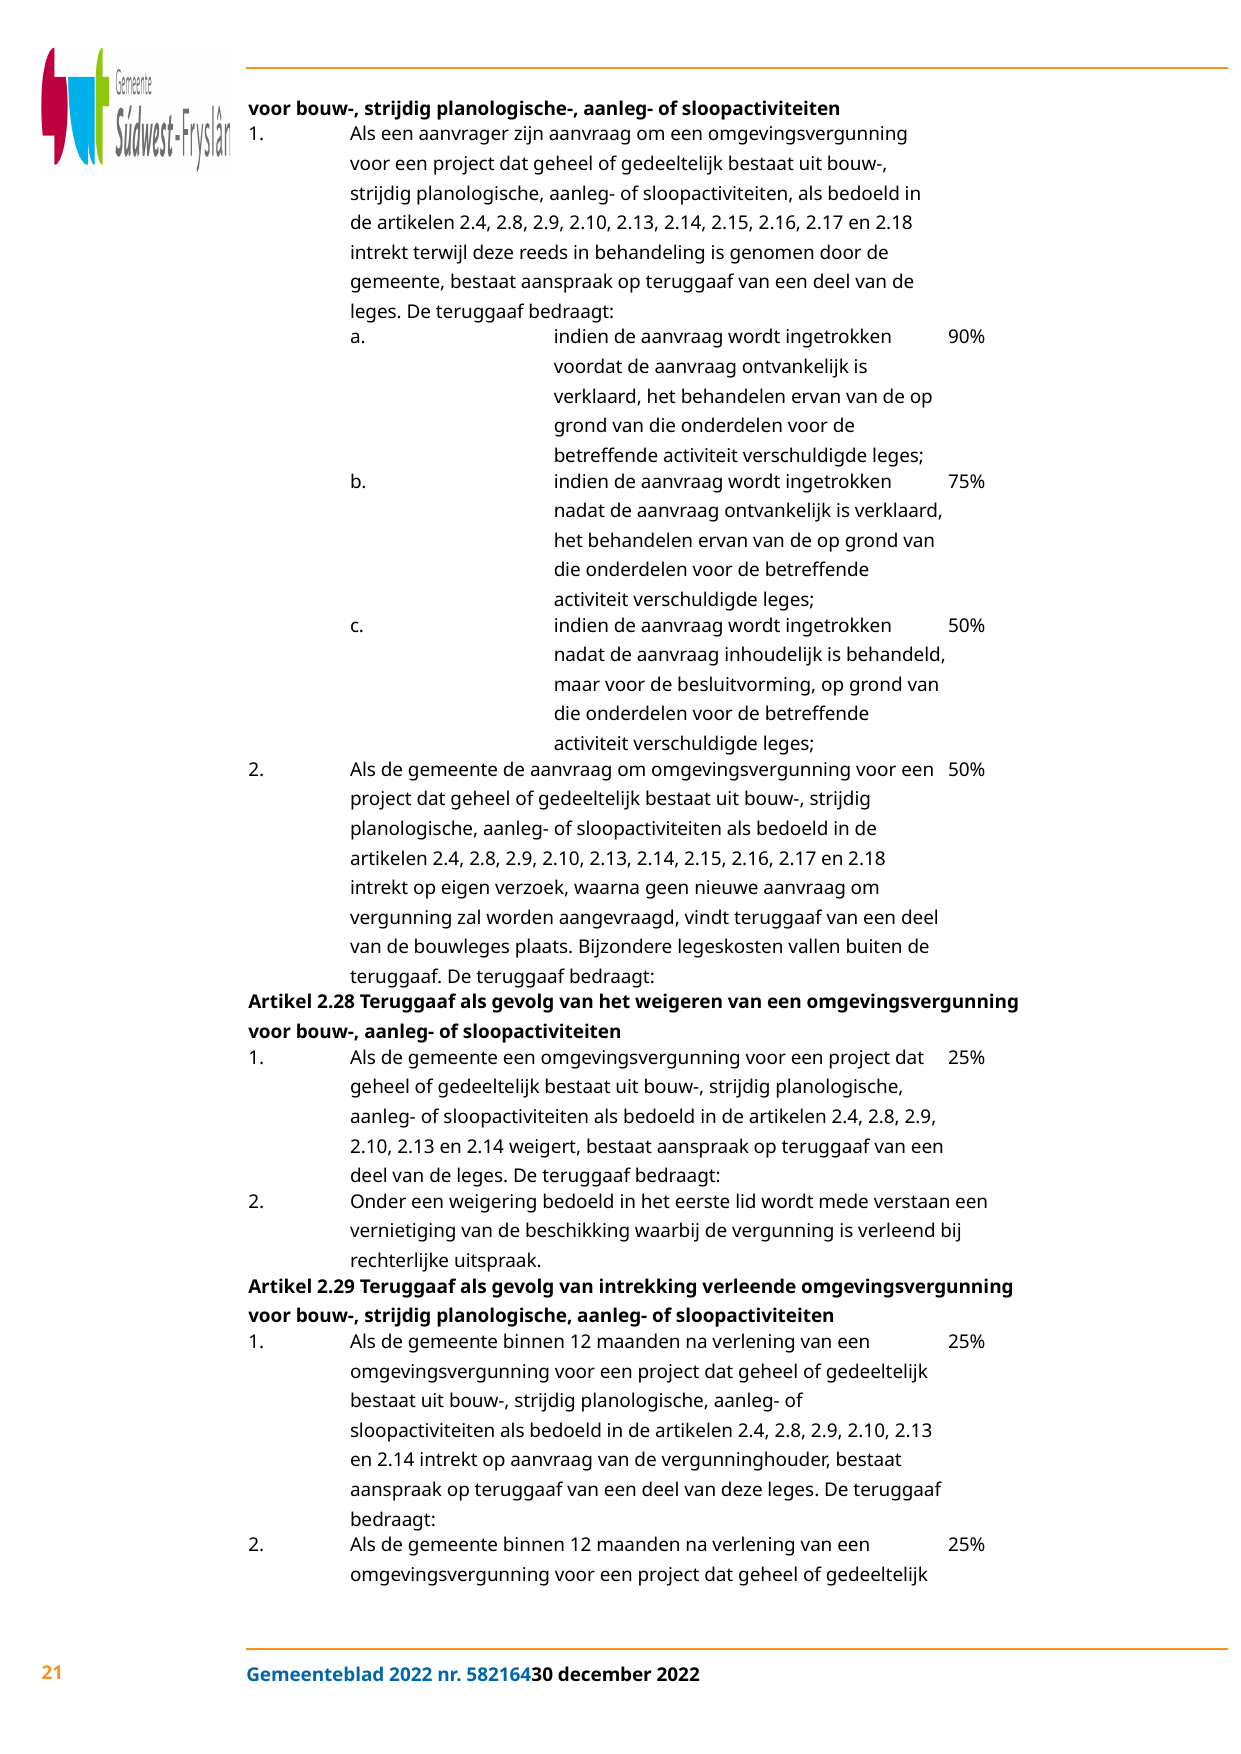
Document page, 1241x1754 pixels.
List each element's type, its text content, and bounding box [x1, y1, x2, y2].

table_cell [248, 324, 350, 468]
table_cell 2. [248, 756, 350, 989]
table_cell indien de aanvraag wordt ingetrokken voordat de aanvraag ontvankelijk is verklaard, het behandelen ervan van de op grond van die onderdelen voor de betreffende activiteit verschuldigde leges; [554, 324, 948, 468]
table_cell 75% [948, 468, 1050, 612]
table_cell a. [350, 324, 553, 468]
table_cell 1. [248, 1328, 350, 1532]
table_cell Onder een weigering bedoeld in het eerste lid wordt mede verstaan een vernietiging van de beschikking waarbij de vergunning is verleend bij rechterlijke uitspraak. [350, 1188, 1050, 1273]
table_cell 2. [248, 1532, 350, 1587]
table_cell Als de gemeente de aanvraag om omgevingsvergunning voor een project dat geheel of gedeeltelijk bestaat uit bouw-, strijdig planologische, aanleg- of sloopactiviteiten als bedoeld in de artikelen 2.4, 2.8, 2.9, 2.10, 2.13, 2.14, 2.15, 2.16, 2.17 en 2.18 intrekt op eigen verzoek, waarna geen nieuwe aanvraag om vergunning zal worden aangevraagd, vindt teruggaaf van een deel van de bouwleges plaats. Bijzondere legeskosten vallen buiten de teruggaaf. De teruggaaf bedraagt: [350, 756, 948, 989]
table_cell voor bouw-, strijdig planologische-, aanleg- of sloopactiviteiten [248, 95, 1050, 121]
table_cell 50% [948, 612, 1050, 756]
table_cell Artikel 2.28 Teruggaaf als gevolg van het weigeren van een omgevingsvergunning voor bouw-, aanleg- of sloopactiviteiten [248, 989, 1050, 1044]
table_cell b. [350, 468, 553, 612]
table_cell [948, 121, 1050, 324]
table_cell 50% [948, 756, 1050, 989]
table_cell 25% [948, 1328, 1050, 1532]
table_cell indien de aanvraag wordt ingetrokken nadat de aanvraag ontvankelijk is verklaard, het behandelen ervan van de op grond van die onderdelen voor de betreffende activiteit verschuldigde leges; [554, 468, 948, 612]
table_cell Artikel 2.29 Teruggaaf als gevolg van intrekking verleende omgevingsvergunning voor bouw-, strijdig planologische, aanleg- of sloopactiviteiten [248, 1273, 1050, 1328]
table_cell Als de gemeente een omgevingsvergunning voor een project dat geheel of gedeeltelijk bestaat uit bouw-, strijdig planologische, aanleg- of sloopactiviteiten als bedoeld in de artikelen 2.4, 2.8, 2.9, 2.10, 2.13 en 2.14 weigert, bestaat aanspraak op teruggaaf van een deel van de leges. De teruggaaf bedraagt: [350, 1044, 948, 1188]
table_cell [248, 612, 350, 756]
table_cell Als de gemeente binnen 12 maanden na verlening van een omgevingsvergunning voor een project dat geheel of gedeeltelijk bestaat uit bouw-, strijdig planologische, aanleg- of sloopactiviteiten als bedoeld in de artikelen 2.4, 2.8, 2.9, 2.10, 2.13 en 2.14 intrekt op aanvraag van de vergunninghouder, bestaat aanspraak op teruggaaf van een deel van deze leges. De teruggaaf bedraagt: [350, 1328, 948, 1532]
table_cell 90% [948, 324, 1050, 468]
table_cell 2. [248, 1188, 350, 1273]
table_cell indien de aanvraag wordt ingetrokken nadat de aanvraag inhoudelijk is behandeld, maar voor de besluitvorming, op grond van die onderdelen voor de betreffende activiteit verschuldigde leges; [554, 612, 948, 756]
table_cell 25% [948, 1532, 1050, 1587]
table_cell c. [350, 612, 553, 756]
table_cell Als een aanvrager zijn aanvraag om een omgevingsvergunning voor een project dat geheel of gedeeltelijk bestaat uit bouw-, strijdig planologische, aanleg- of sloopactiviteiten, als bedoeld in de artikelen 2.4, 2.8, 2.9, 2.10, 2.13, 2.14, 2.15, 2.16, 2.17 en 2.18 intrekt terwijl deze reeds in behandeling is genomen door de gemeente, bestaat aanspraak op teruggaaf van een deel van de leges. De teruggaaf bedraagt: [350, 121, 948, 324]
table_cell 25% [948, 1044, 1050, 1188]
table_cell Als de gemeente binnen 12 maanden na verlening van een omgevingsvergunning voor een project dat geheel of gedeeltelijk [350, 1532, 948, 1587]
table_cell 1. [248, 1044, 350, 1188]
table_cell [248, 468, 350, 612]
table_cell 1. [248, 121, 350, 324]
picture [41, 47, 231, 172]
